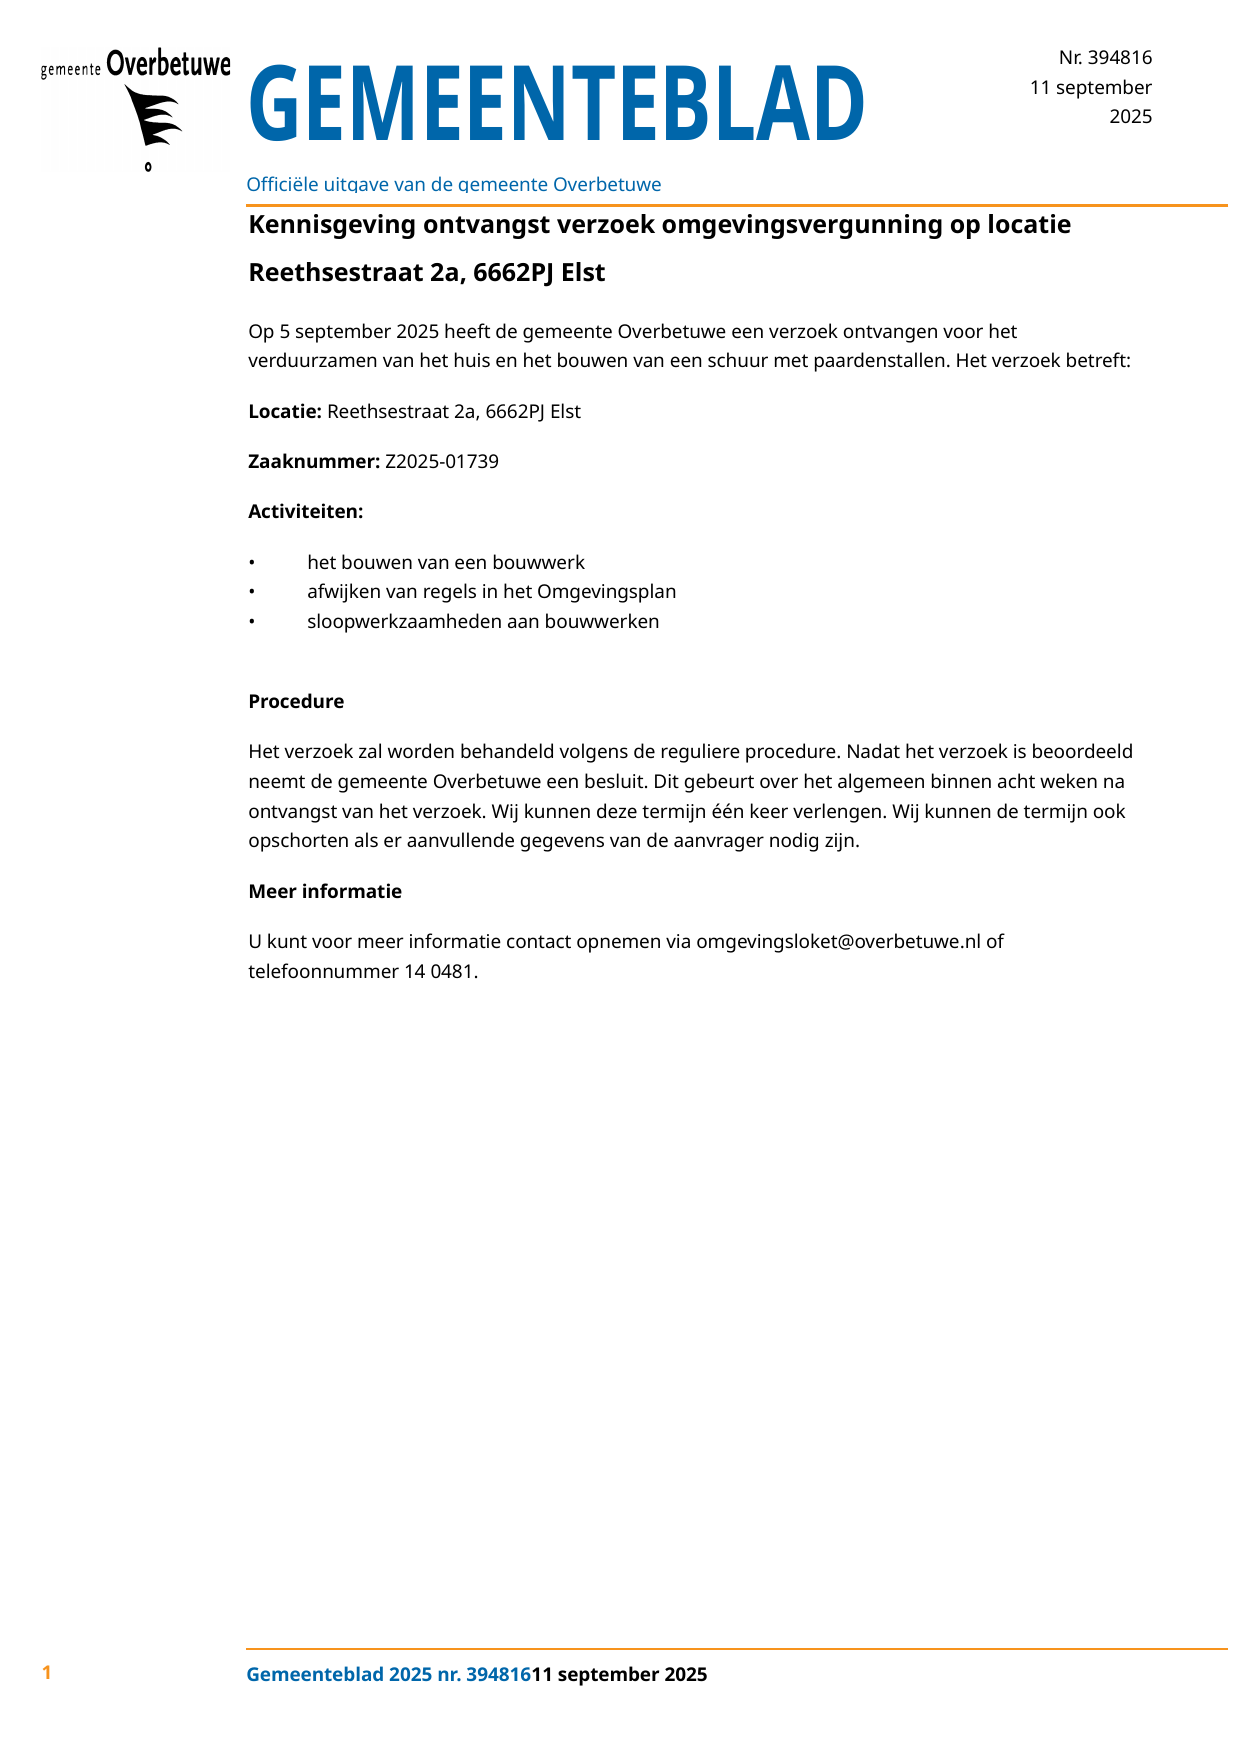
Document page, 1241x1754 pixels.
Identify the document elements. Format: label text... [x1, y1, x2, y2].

text Meer informatie [248, 878, 1152, 904]
text U kunt voor meer informatie contact opnemen via omgevingsloket@overbetuwe.nl of telefoonnummer 14 0481. [248, 928, 1152, 984]
text Op 5 september 2025 heeft de gemeente Overbetuwe een verzoek ontvangen voor het verduurzamen van het huis en het bouwen van een schuur met paardenstallen. Het verzoek betreft: [248, 318, 1152, 373]
list het bouwen van een bouwwerk [248, 549, 1152, 575]
text Procedure [248, 688, 1152, 714]
list sloopwerkzaamheden aan bouwwerken [248, 608, 1152, 634]
picture [41, 47, 231, 172]
text Zaaknummer: Z2025-01739 [248, 448, 1152, 474]
text Kennisgeving ontvangst verzoek omgevingsvergunning op locatie Reethsestraat 2a, 6662PJ Elst [248, 207, 1152, 288]
text Het verzoek zal worden behandeld volgens de reguliere procedure. Nadat het verzoek is beoordeeld neemt de gemeente Overbetuwe een besluit. Dit gebeurt over het algemeen binnen acht weken na ontvangst van het verzoek. Wij kunnen deze termijn één keer verlengen. Wij kunnen de termijn ook opschorten als er aanvullende gegevens van de aanvrager nodig zijn. [248, 739, 1152, 853]
list afwijken van regels in het Omgevingsplan [248, 579, 1152, 604]
text Activiteiten: [248, 499, 1152, 524]
text Locatie: Reethsestraat 2a, 6662PJ Elst [248, 398, 1152, 424]
